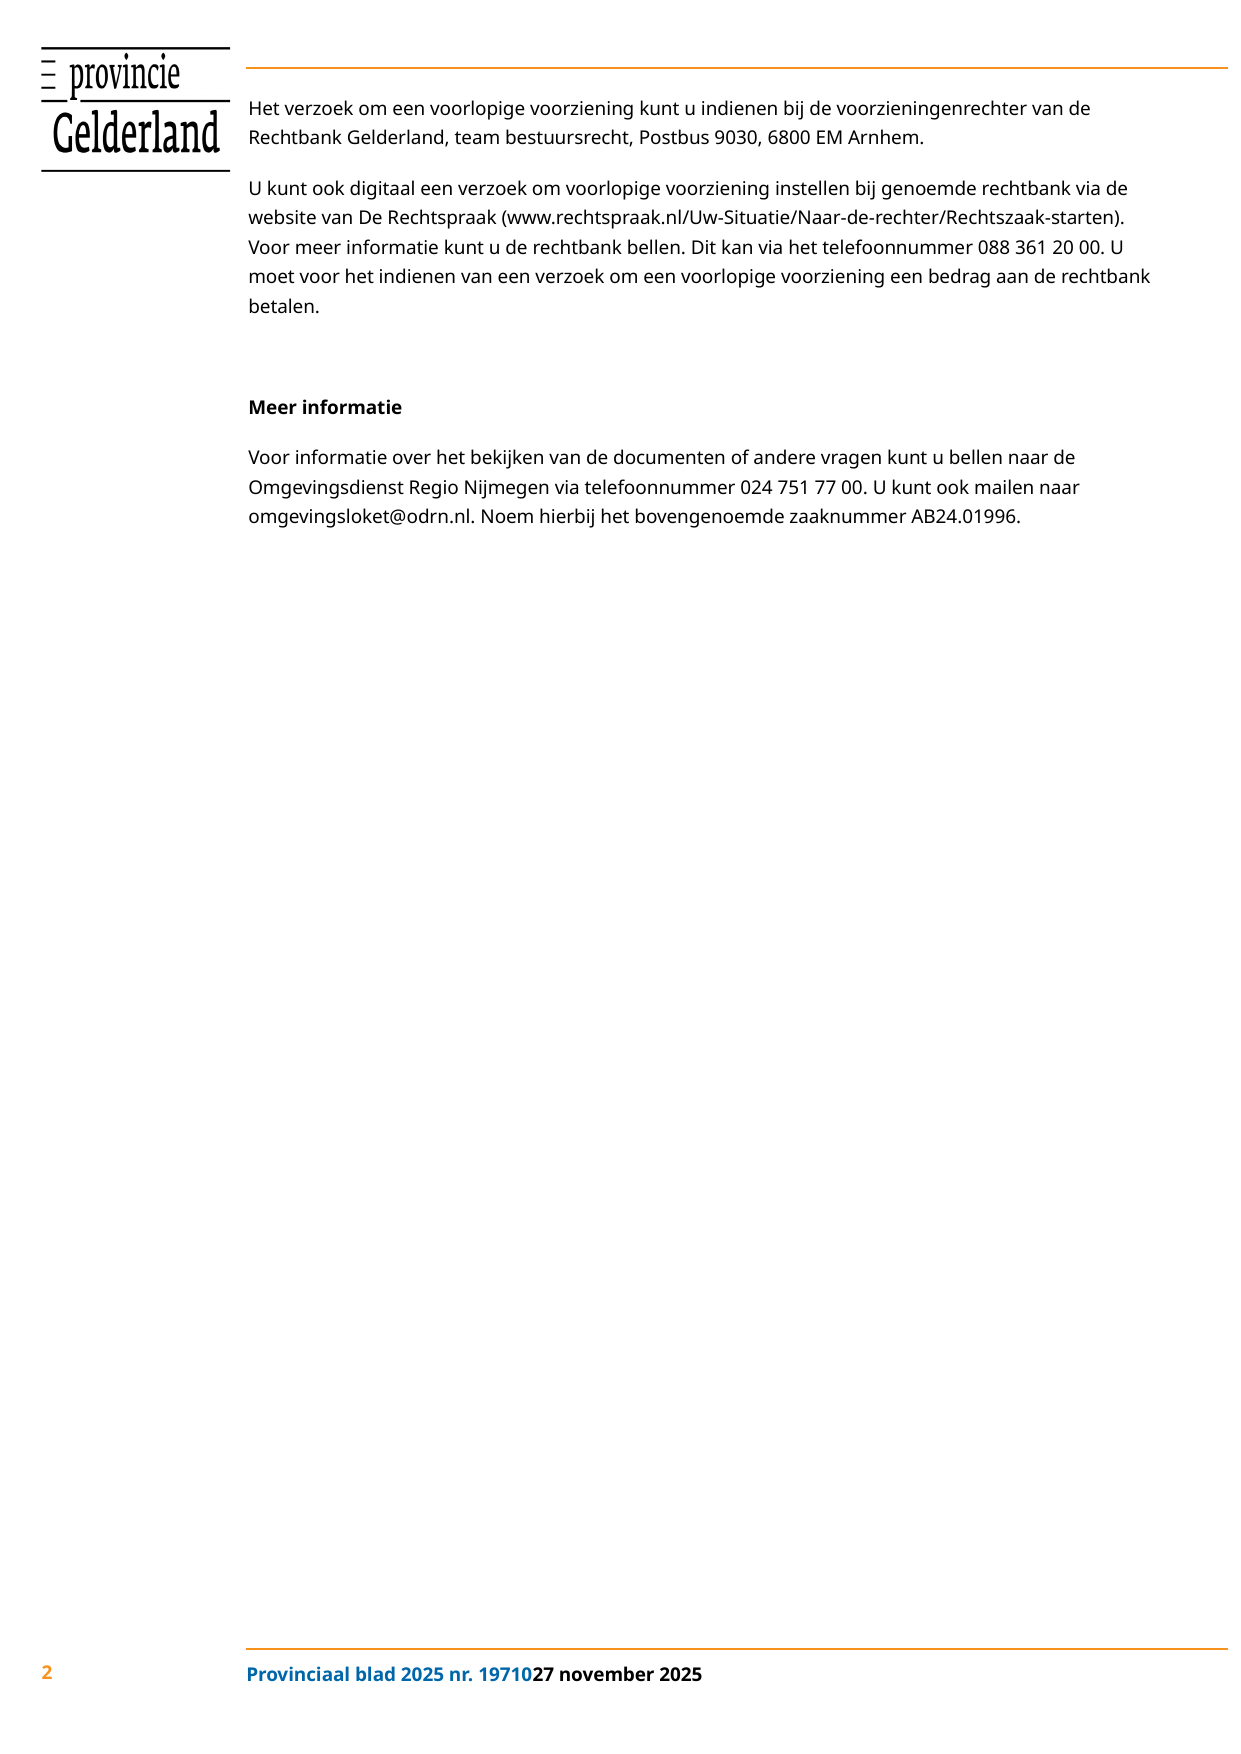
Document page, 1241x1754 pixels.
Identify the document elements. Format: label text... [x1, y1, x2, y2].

text Meer informatie [248, 394, 1152, 420]
text Het verzoek om een voorlopige voorziening kunt u indienen bij de voorzieningenrechter van de Rechtbank Gelderland, team bestuursrecht, Postbus 9030, 6800 EM Arnhem. [248, 95, 1152, 150]
text U kunt ook digitaal een verzoek om voorlopige voorziening instellen bij genoemde rechtbank via de website van De Rechtspraak (www.rechtspraak.nl/Uw-Situatie/Naar-de-rechter/Rechtszaak-starten). Voor meer informatie kunt u de rechtbank bellen. Dit kan via het telefoonnummer 088 361 20 00. U moet voor het indienen van een verzoek om een voorlopige voorziening een bedrag aan de rechtbank betalen. [248, 175, 1152, 319]
text Voor informatie over het bekijken van de documenten of andere vragen kunt u bellen naar de Omgevingsdienst Regio Nijmegen via telefoonnummer 024 751 77 00. U kunt ook mailen naar omgevingsloket@odrn.nl. Noem hierbij het bovengenoemde zaaknummer AB24.01996. [248, 444, 1152, 529]
picture [41, 47, 231, 172]
